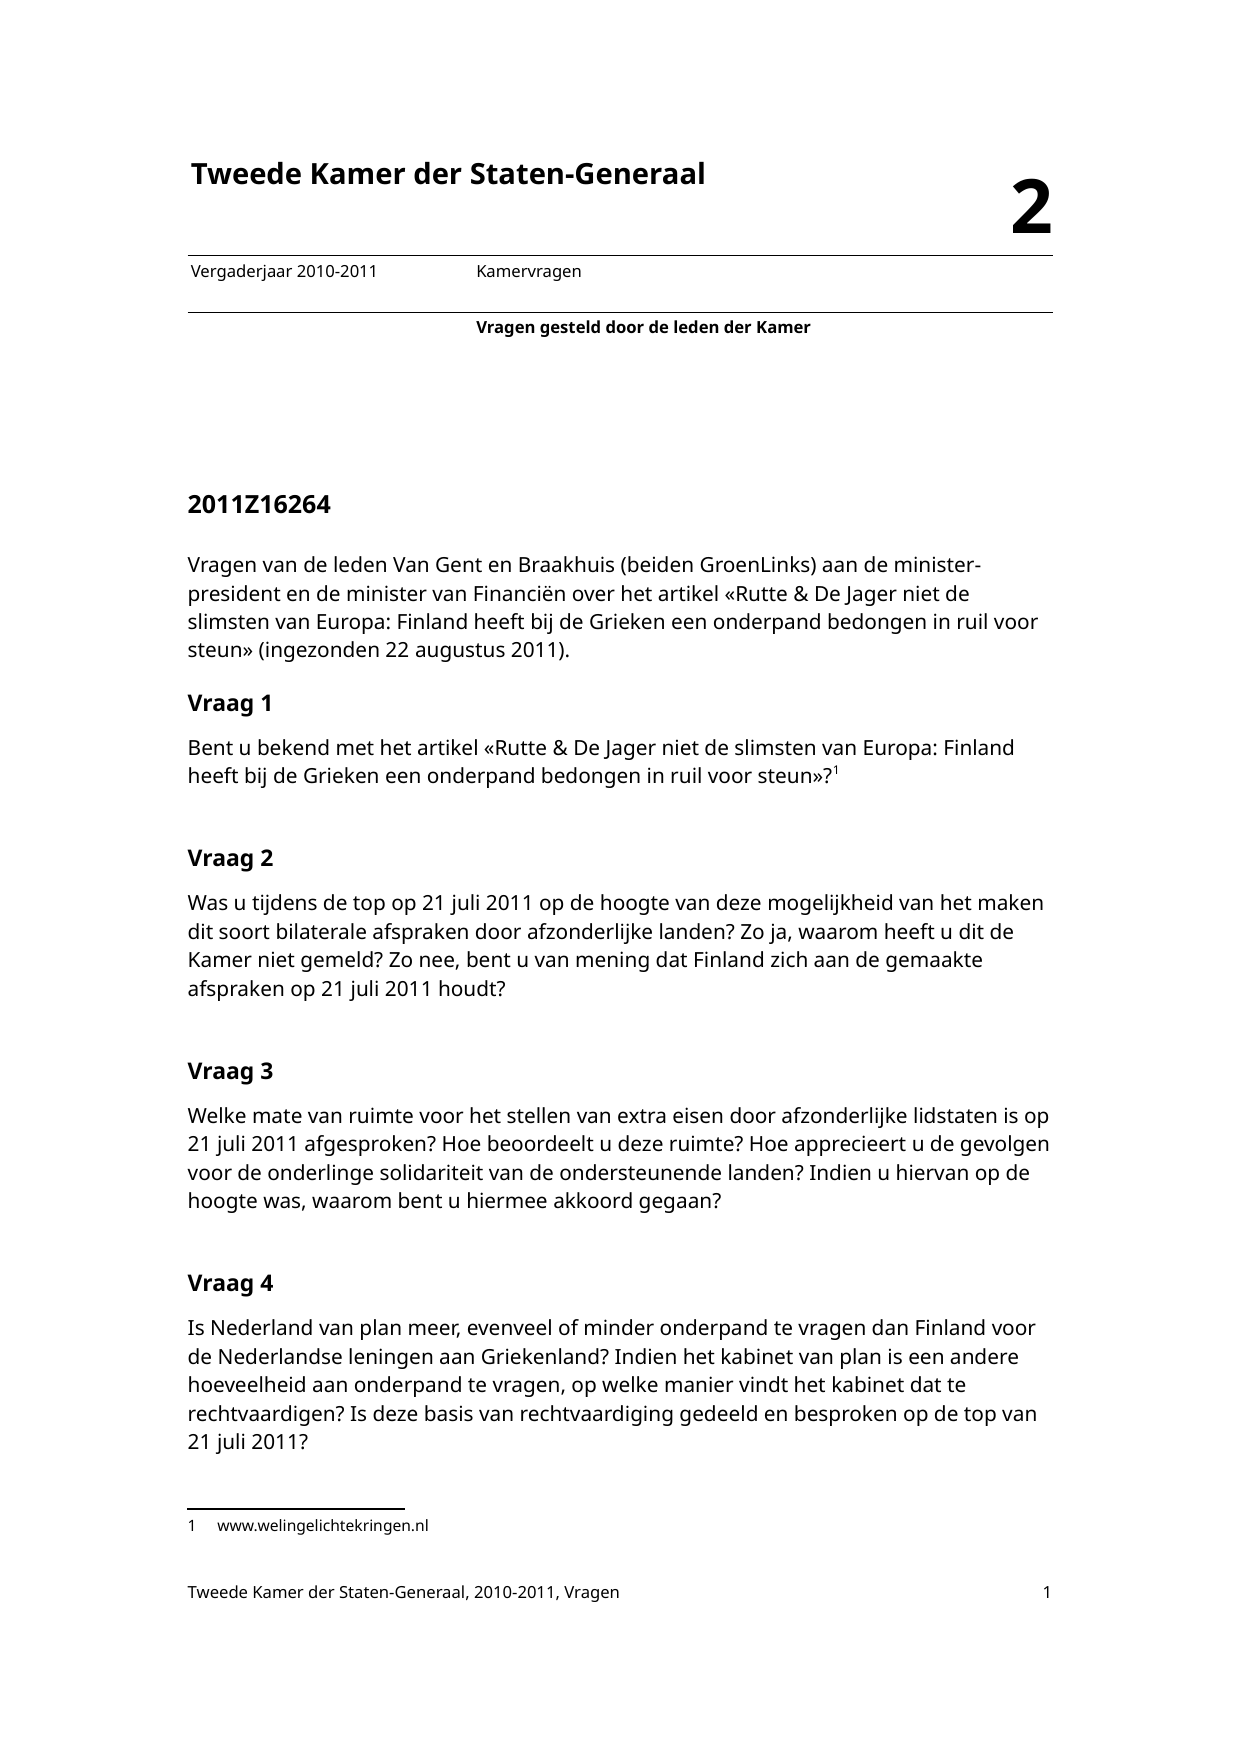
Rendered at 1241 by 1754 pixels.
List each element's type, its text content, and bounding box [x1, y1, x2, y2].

subtitle Vraag 3 [187, 1055, 1053, 1086]
table_cell Vergaderjaar 2010-2011 [188, 256, 473, 312]
table_header 2 [880, 150, 1053, 255]
text Welke mate van ruimte voor het stellen van extra eisen door afzonderlijke lidstaten is op 21 juli 2011 afgesproken? Hoe beoordeelt u deze ruimte? Hoe apprecieert u de gevolgen voor de onderlinge solidariteit van de ondersteunende landen? Indien u hiervan op de hoogte was, waarom bent u hiermee akkoord gegaan? [187, 1101, 1053, 1215]
subtitle Vraag 4 [187, 1267, 1053, 1298]
text Vragen van de leden Van Gent en Braakhuis (beiden GroenLinks) aan de minister-president en de minister van Financiën over het artikel «Rutte & De Jager niet de slimsten van Europa: Finland heeft bij de Grieken een onderpand bedongen in ruil voor steun» (ingezonden 22 augustus 2011). [187, 550, 1053, 664]
text Bent u bekend met het artikel «Rutte & De Jager niet de slimsten van Europa: Finland heeft bij de Grieken een onderpand bedongen in ruil voor steun»? [187, 733, 1053, 790]
text Is Nederland van plan meer, evenveel of minder onderpand te vragen dan Finland voor de Nederlandse leningen aan Griekenland? Indien het kabinet van plan is een andere hoeveelheid aan onderpand te vragen, op welke manier vindt het kabinet dat te rechtvaardigen? Is deze basis van rechtvaardiging gedeeld en besproken op de top van 21 juli 2011? [187, 1313, 1053, 1456]
table_header Tweede Kamer der Staten-Generaal [188, 150, 879, 255]
table_cell Kamervragen [473, 256, 1053, 312]
text 2011Z16264 [187, 487, 1053, 521]
text Was u tijdens de top op 21 juli 2011 op de hoogte van deze mogelijkheid van het maken dit soort bilaterale afspraken door afzonderlijke landen? Zo ja, waarom heeft u dit de Kamer niet gemeld? Zo nee, bent u van mening dat Finland zich aan de gemaakte afspraken op 21 juli 2011 houdt? [187, 888, 1053, 1002]
text www.welingelichtekringen.nl [187, 1508, 1053, 1536]
subtitle Vraag 1 [187, 687, 1053, 718]
table_cell Vragen gesteld door de leden der Kamer [473, 313, 1053, 339]
table_cell [188, 313, 473, 339]
subtitle Vraag 2 [187, 842, 1053, 873]
